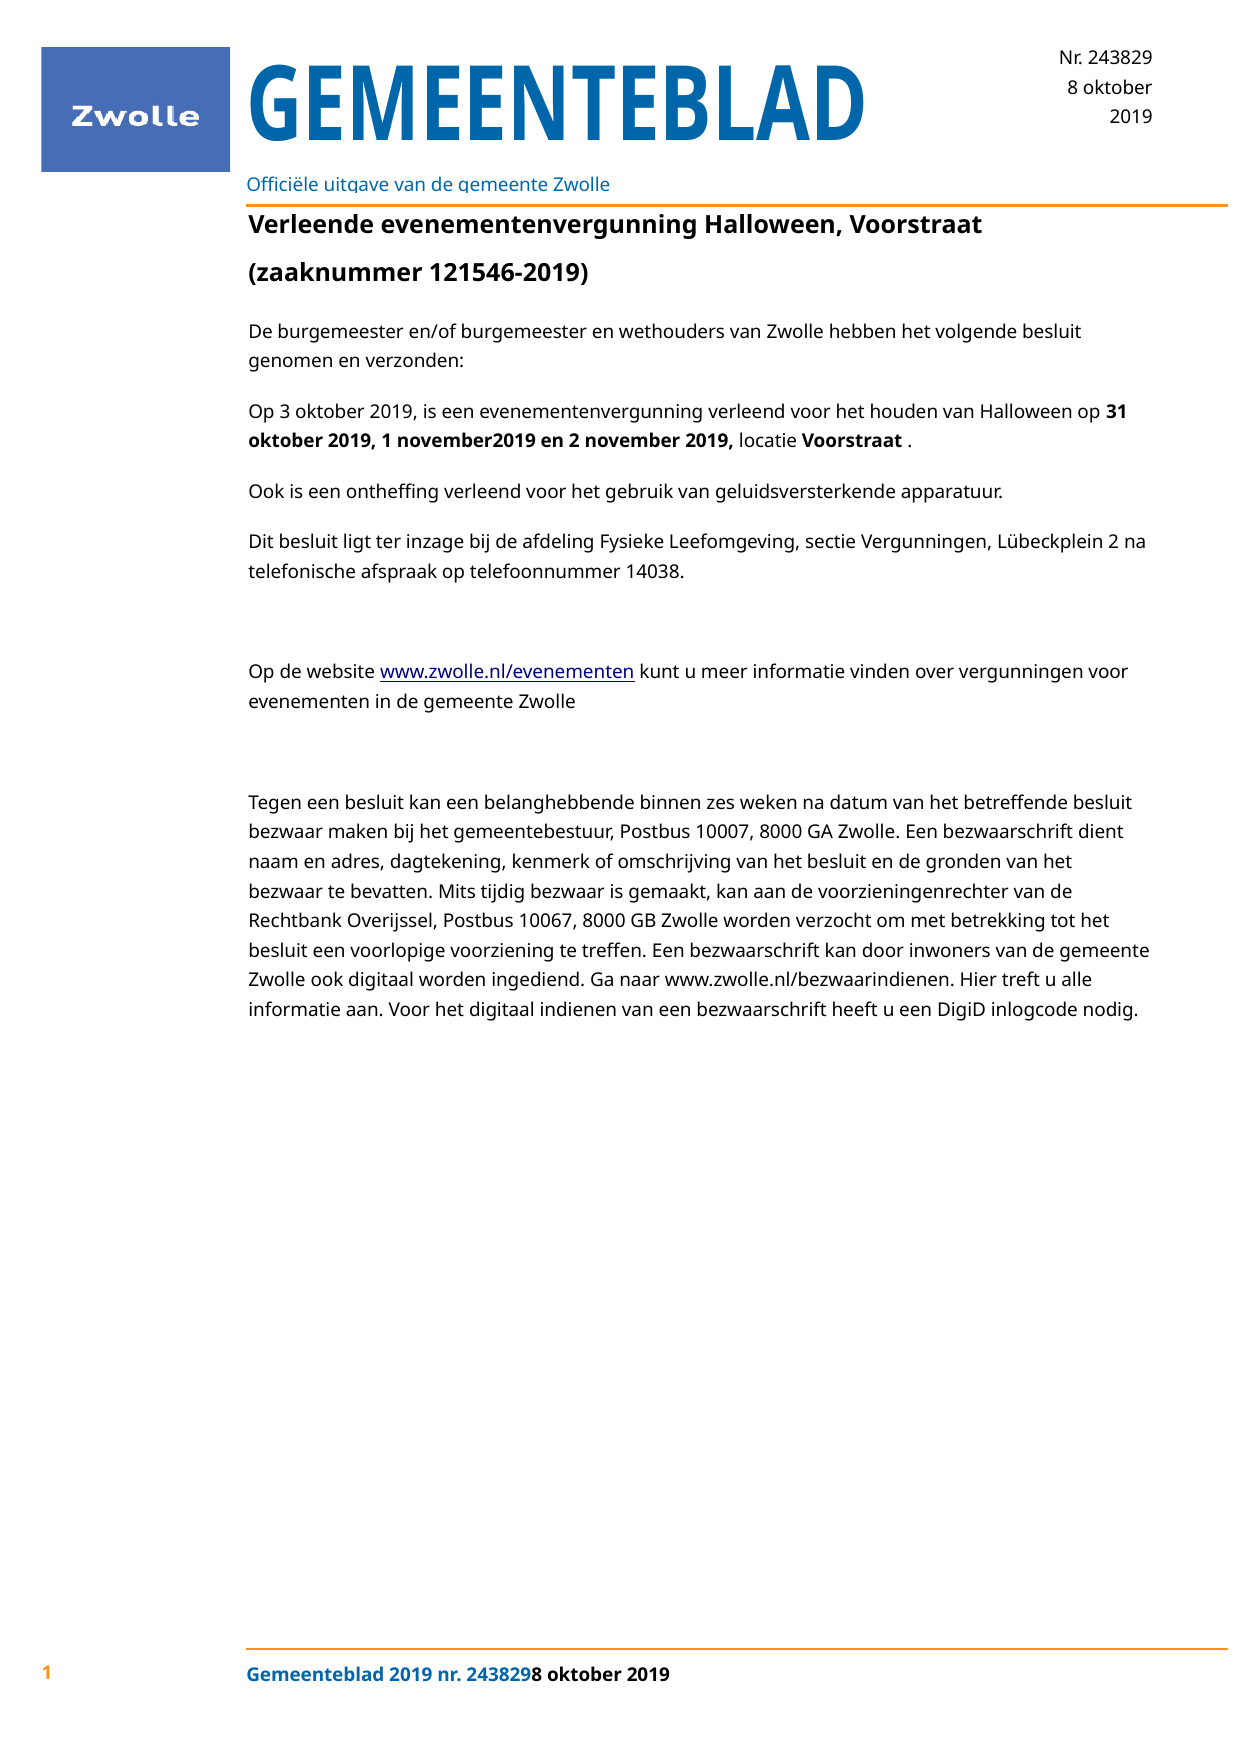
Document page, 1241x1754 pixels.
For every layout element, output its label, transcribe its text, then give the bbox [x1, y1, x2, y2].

text Dit besluit ligt ter inzage bij de afdeling Fysieke Leefomgeving, sectie Vergunningen, Lübeckplein 2 na telefonische afspraak op telefoonnummer 14038. [248, 528, 1152, 584]
text Op de website www.zwolle.nl/evenementen kunt u meer informatie vinden over vergunningen voor evenementen in de gemeente Zwolle [248, 659, 1152, 714]
text Verleende evenementenvergunning Halloween, Voorstraat (zaaknummer 121546-2019) [248, 207, 1152, 288]
text Tegen een besluit kan een belanghebbende binnen zes weken na datum van het betreffende besluit bezwaar maken bij het gemeentebestuur, Postbus 10007, 8000 GA Zwolle. Een bezwaarschrift dient naam en adres, dagtekening, kenmerk of omschrijving van het besluit en de gronden van het bezwaar te bevatten. Mits tijdig bezwaar is gemaakt, kan aan de voorzieningenrechter van de Rechtbank Overijssel, Postbus 10067, 8000 GB Zwolle worden verzocht om met betrekking tot het besluit een voorlopige voorziening te treffen. Een bezwaarschrift kan door inwoners van de gemeente Zwolle ook digitaal worden ingediend. Ga naar www.zwolle.nl/bezwaarindienen. Hier treft u alle informatie aan. Voor het digitaal indienen van een bezwaarschrift heeft u een DigiD inlogcode nodig. [248, 789, 1152, 1022]
picture [41, 47, 231, 172]
text Ook is een ontheffing verleend voor het gebruik van geluidsversterkende apparatuur. [248, 478, 1152, 504]
text Op 3 oktober 2019, is een evenementenvergunning verleend voor het houden van Halloween op 31 oktober 2019, 1 november2019 en 2 november 2019, locatie Voorstraat . [248, 398, 1152, 453]
text De burgemeester en/of burgemeester en wethouders van Zwolle hebben het volgende besluit genomen en verzonden: [248, 318, 1152, 373]
